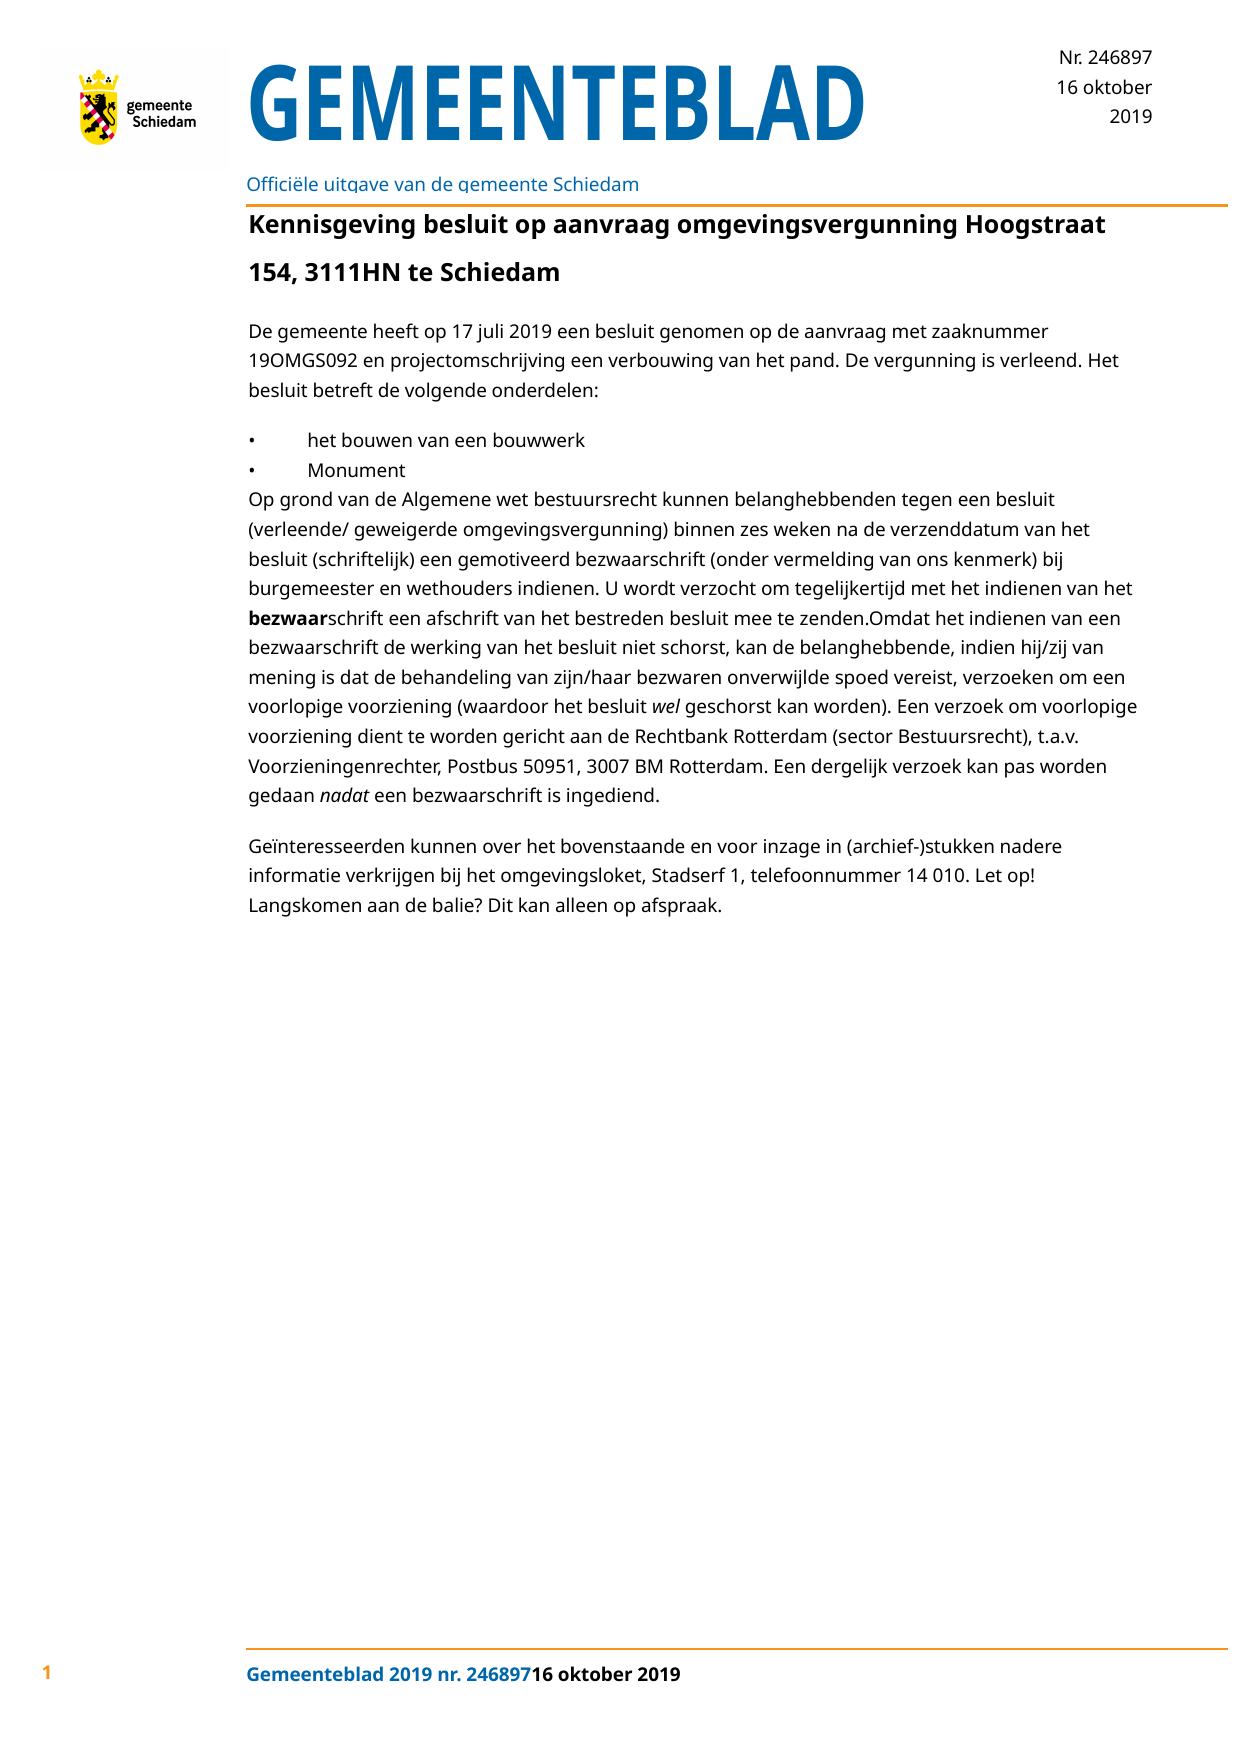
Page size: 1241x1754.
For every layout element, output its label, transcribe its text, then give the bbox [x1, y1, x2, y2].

text Op grond van de Algemene wet bestuursrecht kunnen belanghebbenden tegen een besluit (verleende/ geweigerde omgevingsvergunning) binnen zes weken na de verzenddatum van het besluit (schriftelijk) een gemotiveerd bezwaarschrift (onder vermelding van ons kenmerk) bij burgemeester en wethouders indienen. U wordt verzocht om tegelijkertijd met het indienen van het bezwaarschrift een afschrift van het bestreden besluit mee te zenden.Omdat het indienen van een bezwaarschrift de werking van het besluit niet schorst, kan de belanghebbende, indien hij/zij van mening is dat de behandeling van zijn/haar bezwaren onverwijlde spoed vereist, verzoeken om een voorlopige voorziening (waardoor het besluit wel geschorst kan worden). Een verzoek om voorlopige voorziening dient te worden gericht aan de Rechtbank Rotterdam (sector Bestuursrecht), t.a.v. Voorzieningenrechter, Postbus 50951, 3007 BM Rotterdam. Een dergelijk verzoek kan pas worden gedaan nadat een bezwaarschrift is ingediend. [248, 487, 1152, 808]
picture [41, 47, 231, 172]
text De gemeente heeft op 17 juli 2019 een besluit genomen op de aanvraag met zaaknummer 19OMGS092 en projectomschrijving een verbouwing van het pand. De vergunning is verleend. Het besluit betreft de volgende onderdelen: [248, 318, 1152, 403]
list het bouwen van een bouwwerk [248, 427, 1152, 453]
text Kennisgeving besluit op aanvraag omgevingsvergunning Hoogstraat 154, 3111HN te Schiedam [248, 207, 1152, 288]
text Geïnteresseerden kunnen over het bovenstaande en voor inzage in (archief-)stukken nadere informatie verkrijgen bij het omgevingsloket, Stadserf 1, telefoonnummer 14 010. Let op! Langskomen aan de balie? Dit kan alleen op afspraak. [248, 833, 1152, 918]
list Monument [248, 457, 1152, 483]
